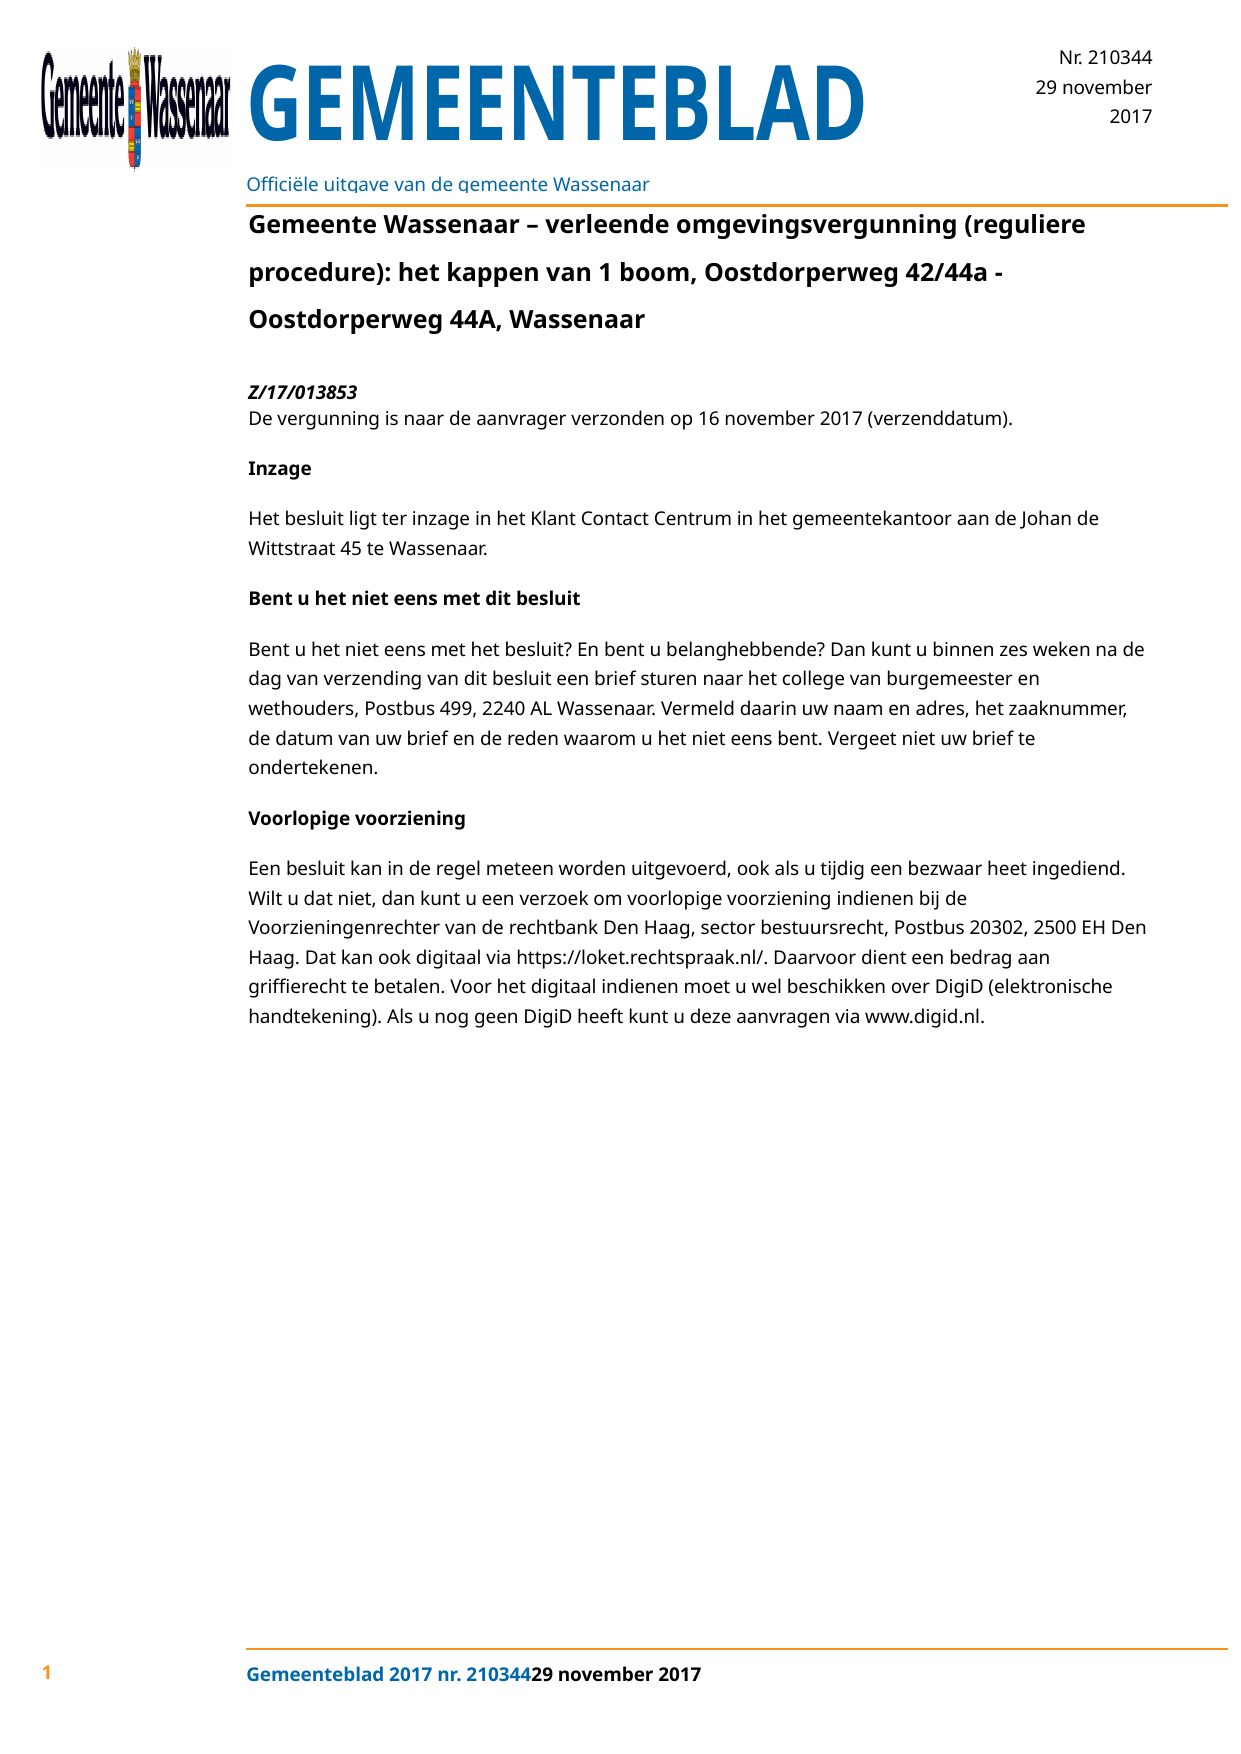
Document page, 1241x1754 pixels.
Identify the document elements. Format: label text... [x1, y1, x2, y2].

picture [41, 47, 231, 172]
text Een besluit kan in de regel meteen worden uitgevoerd, ook als u tijdig een bezwaar heet ingediend. Wilt u dat niet, dan kunt u een verzoek om voorlopige voorziening indienen bij de Voorzieningenrechter van de rechtbank Den Haag, sector bestuursrecht, Postbus 20302, 2500 EH Den Haag. Dat kan ook digitaal via https://loket.rechtspraak.nl/. Daarvoor dient een bedrag aan griffierecht te betalen. Voor het digitaal indienen moet u wel beschikken over DigiD (elektronische handtekening). Als u nog geen DigiD heeft kunt u deze aanvragen via www.digid.nl. [248, 855, 1152, 1029]
text Het besluit ligt ter inzage in het Klant Contact Centrum in het gemeentekantoor aan de Johan de Wittstraat 45 te Wassenaar. [248, 506, 1152, 561]
text De vergunning is naar de aanvrager verzonden op 16 november 2017 (verzenddatum). [248, 405, 1152, 431]
text Gemeente Wassenaar – verleende omgevingsvergunning (reguliere procedure): het kappen van 1 boom, Oostdorperweg 42/44a - Oostdorperweg 44A, Wassenaar [248, 207, 1152, 336]
text Inzage [248, 455, 1152, 481]
text Bent u het niet eens met dit besluit [248, 586, 1152, 611]
text Voorlopige voorziening [248, 805, 1152, 831]
text Z/17/013853 [248, 379, 1152, 405]
text Bent u het niet eens met het besluit? En bent u belanghebbende? Dan kunt u binnen zes weken na de dag van verzending van dit besluit een brief sturen naar het college van burgemeester en wethouders, Postbus 499, 2240 AL Wassenaar. Vermeld daarin uw naam en adres, het zaaknummer, de datum van uw brief en de reden waarom u het niet eens bent. Vergeet niet uw brief te ondertekenen. [248, 636, 1152, 780]
